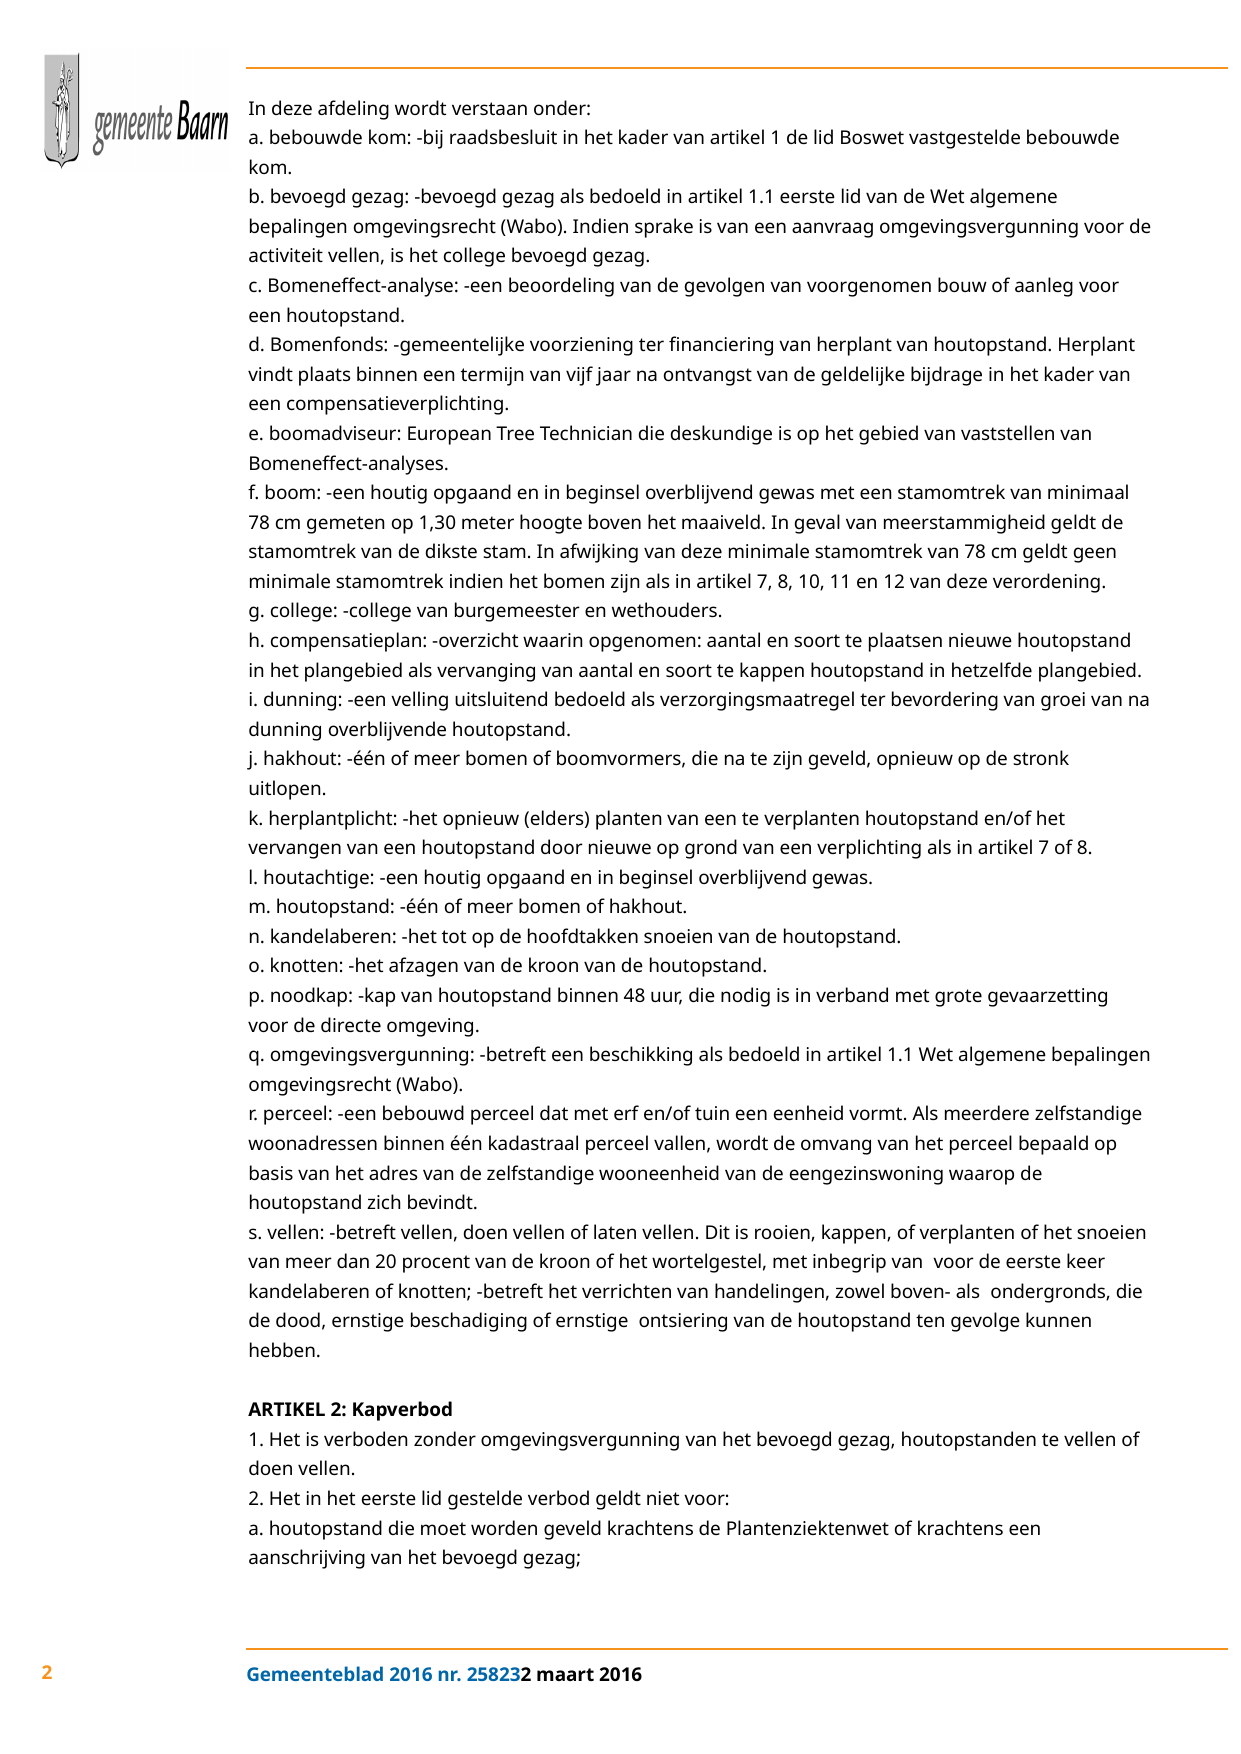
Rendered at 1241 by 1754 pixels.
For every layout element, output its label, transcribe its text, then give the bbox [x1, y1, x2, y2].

text k. herplantplicht: -het opnieuw (elders) planten van een te verplanten houtopstand en/of het vervangen van een houtopstand door nieuwe op grond van een verplichting als in artikel 7 of 8. [248, 805, 1152, 860]
picture [41, 47, 231, 172]
text a. houtopstand die moet worden geveld krachtens de Plantenziektenwet of krachtens een aanschrijving van het bevoegd gezag; [248, 1515, 1152, 1570]
text In deze afdeling wordt verstaan onder: [248, 95, 1152, 121]
text h. compensatieplan: -overzicht waarin opgenomen: aantal en soort te plaatsen nieuwe houtopstand in het plangebied als vervanging van aantal en soort te kappen houtopstand in hetzelfde plangebied. [248, 627, 1152, 683]
text r. perceel: -een bebouwd perceel dat met erf en/of tuin een eenheid vormt. Als meerdere zelfstandige woonadressen binnen één kadastraal perceel vallen, wordt de omvang van het perceel bepaald op basis van het adres van de zelfstandige wooneenheid van de eengezinswoning waarop de houtopstand zich bevindt. [248, 1101, 1152, 1215]
text n. kandelaberen: -het tot op de hoofdtakken snoeien van de houtopstand. [248, 923, 1152, 949]
text 2. Het in het eerste lid gestelde verbod geldt niet voor: [248, 1485, 1152, 1511]
text l. houtachtige: -een houtig opgaand en in beginsel overblijvend gewas. [248, 864, 1152, 890]
text o. knotten: -het afzagen van de kroon van de houtopstand. [248, 953, 1152, 978]
text d. Bomenfonds: -gemeentelijke voorziening ter financiering van herplant van houtopstand. Herplant vindt plaats binnen een termijn van vijf jaar na ontvangst van de geldelijke bijdrage in het kader van een compensatieverplichting. [248, 331, 1152, 416]
text e. boomadviseur: European Tree Technician die deskundige is op het gebied van vaststellen van Bomeneffect-analyses. [248, 420, 1152, 476]
text ARTIKEL 2: Kapverbod [248, 1396, 1152, 1422]
text f. boom: -een houtig opgaand en in beginsel overblijvend gewas met een stamomtrek van minimaal 78 cm gemeten op 1,30 meter hoogte boven het maaiveld. In geval van meerstammigheid geldt de stamomtrek van de dikste stam. In afwijking van deze minimale stamomtrek van 78 cm geldt geen minimale stamomtrek indien het bomen zijn als in artikel 7, 8, 10, 11 en 12 van deze verordening. [248, 479, 1152, 594]
text c. Bomeneffect-analyse: -een beoordeling van de gevolgen van voorgenomen bouw of aanleg voor een houtopstand. [248, 272, 1152, 328]
text m. houtopstand: -één of meer bomen of hakhout. [248, 893, 1152, 919]
text a. bebouwde kom: -bij raadsbesluit in het kader van artikel 1 de lid Boswet vastgestelde bebouwde kom. [248, 124, 1152, 180]
text j. hakhout: -één of meer bomen of boomvormers, die na te zijn geveld, opnieuw op de stronk uitlopen. [248, 746, 1152, 801]
text p. noodkap: -kap van houtopstand binnen 48 uur, die nodig is in verband met grote gevaarzetting voor de directe omgeving. [248, 982, 1152, 1038]
text s. vellen: -betreft vellen, doen vellen of laten vellen. Dit is rooien, kappen, of verplanten of het snoeien van meer dan 20 procent van de kroon of het wortelgestel, met inbegrip van voor de eerste keer kandelaberen of knotten; -betreft het verrichten van handelingen, zowel boven- als ondergronds, die de dood, ernstige beschadiging of ernstige ontsiering van de houtopstand ten gevolge kunnen hebben. [248, 1219, 1152, 1363]
text b. bevoegd gezag: -bevoegd gezag als bedoeld in artikel 1.1 eerste lid van de Wet algemene bepalingen omgevingsrecht (Wabo). Indien sprake is van een aanvraag omgevingsvergunning voor de activiteit vellen, is het college bevoegd gezag. [248, 183, 1152, 268]
text 1. Het is verboden zonder omgevingsvergunning van het bevoegd gezag, houtopstanden te vellen of doen vellen. [248, 1426, 1152, 1481]
text q. omgevingsvergunning: -betreft een beschikking als bedoeld in artikel 1.1 Wet algemene bepalingen omgevingsrecht (Wabo). [248, 1041, 1152, 1097]
text g. college: -college van burgemeester en wethouders. [248, 598, 1152, 623]
text i. dunning: -een velling uitsluitend bedoeld als verzorgingsmaatregel ter bevordering van groei van na dunning overblijvende houtopstand. [248, 686, 1152, 742]
